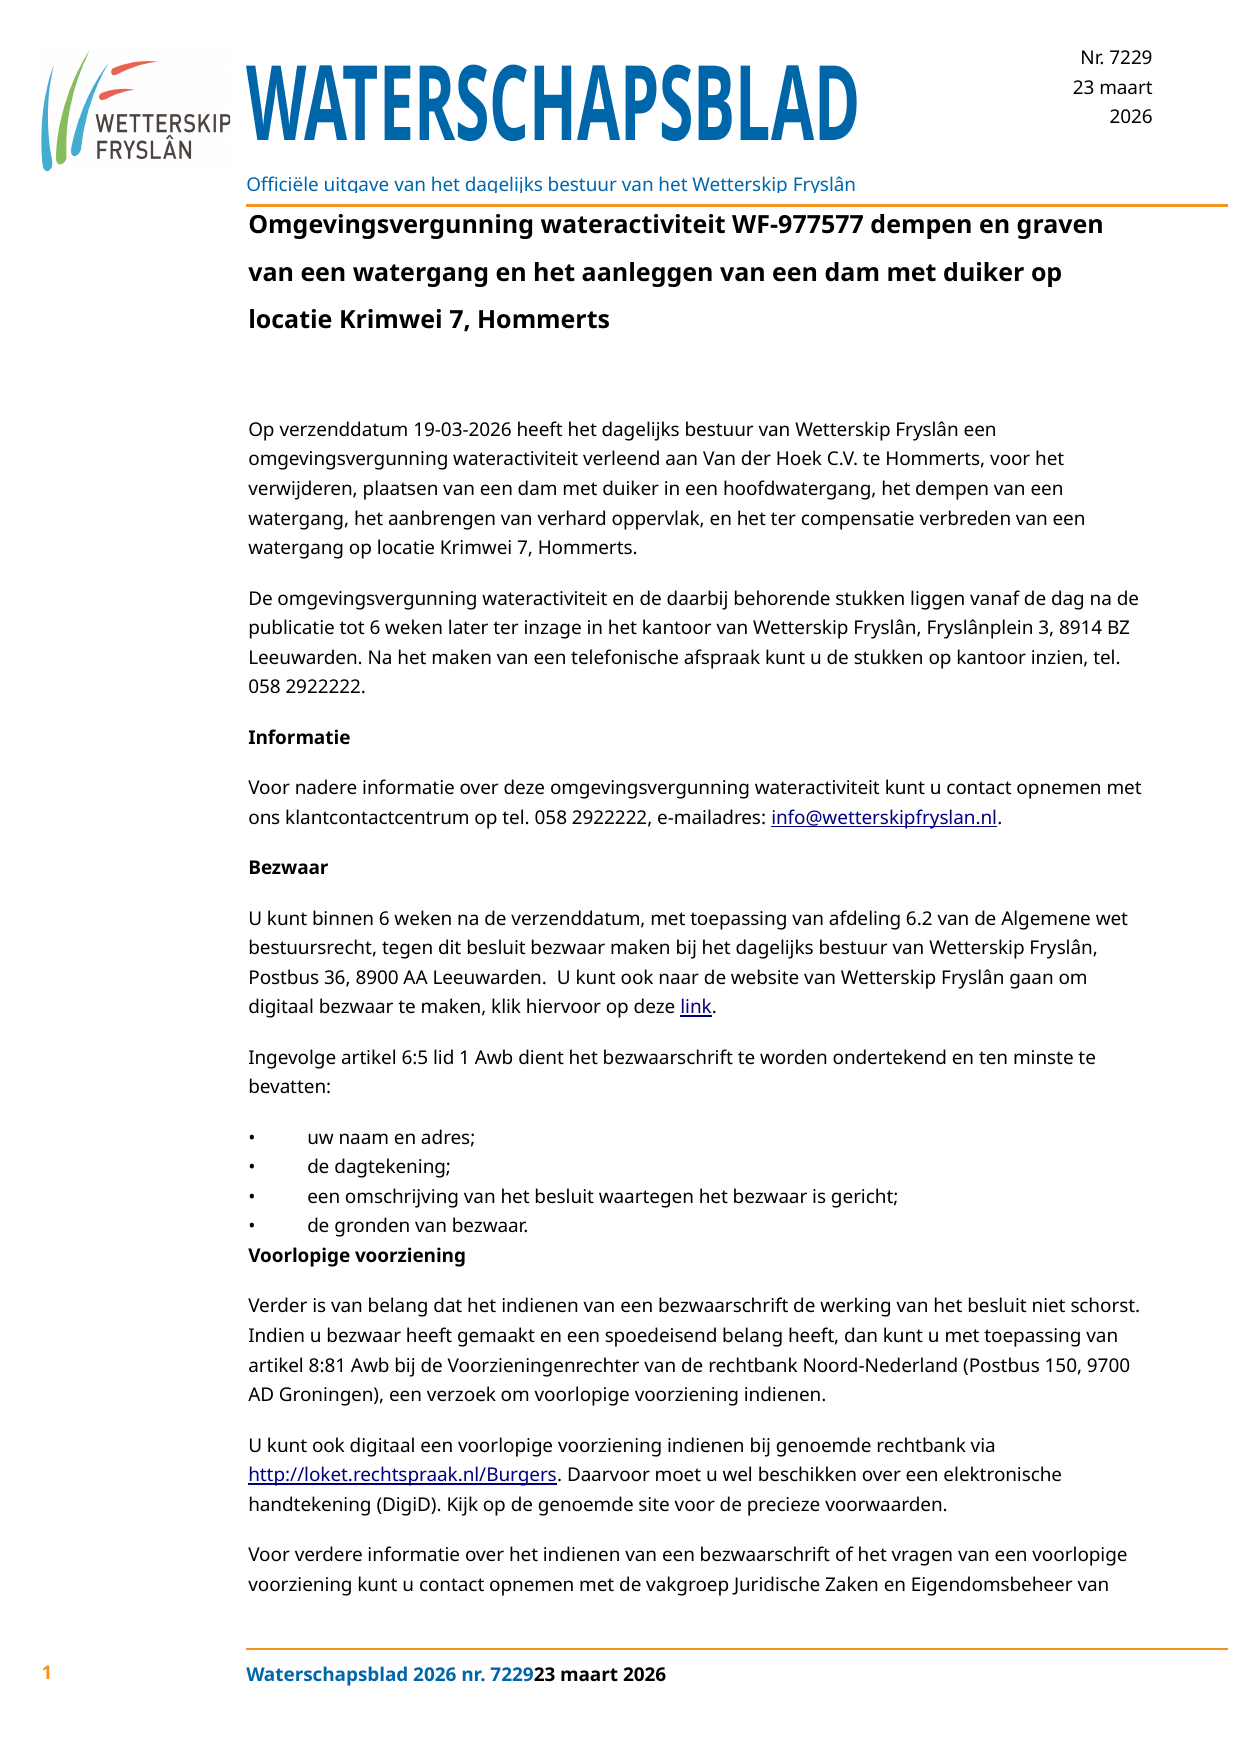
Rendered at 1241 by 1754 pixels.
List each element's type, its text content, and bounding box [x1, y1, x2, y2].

text Voor nadere informatie over deze omgevingsvergunning wateractiviteit kunt u contact opnemen met ons klantcontactcentrum op tel. 058 2922222, e-mailadres: info@wetterskipfryslan.nl. [248, 774, 1152, 829]
text U kunt binnen 6 weken na de verzenddatum, met toepassing van afdeling 6.2 van de Algemene wet bestuursrecht, tegen dit besluit bezwaar maken bij het dagelijks bestuur van Wetterskip Fryslân, Postbus 36, 8900 AA Leeuwarden. U kunt ook naar de website van Wetterskip Fryslân gaan om digitaal bezwaar te maken, klik hiervoor op deze link. [248, 905, 1152, 1019]
picture [41, 47, 231, 172]
list de dagtekening; [248, 1153, 1152, 1179]
text Op verzenddatum 19-03-2026 heeft het dagelijks bestuur van Wetterskip Fryslân een omgevingsvergunning wateractiviteit verleend aan Van der Hoek C.V. te Hommerts, voor het verwijderen, plaatsen van een dam met duiker in een hoofdwatergang, het dempen van een watergang, het aanbrengen van verhard oppervlak, en het ter compensatie verbreden van een watergang op locatie Krimwei 7, Hommerts. [248, 416, 1152, 560]
text Informatie [248, 724, 1152, 749]
text Voor verdere informatie over het indienen van een bezwaarschrift of het vragen van een voorlopige voorziening kunt u contact opnemen met de vakgroep Juridische Zaken en Eigendomsbeheer van [248, 1541, 1152, 1597]
text U kunt ook digitaal een voorlopige voorziening indienen bij genoemde rechtbank via http://loket.rechtspraak.nl/Burgers. Daarvoor moet u wel beschikken over een elektronische handtekening (DigiD). Kijk op de genoemde site voor de precieze voorwaarden. [248, 1432, 1152, 1517]
text Omgevingsvergunning wateractiviteit WF-977577 dempen en graven van een watergang en het aanleggen van een dam met duiker op locatie Krimwei 7, Hommerts [248, 207, 1152, 336]
text Ingevolge artikel 6:5 lid 1 Awb dient het bezwaarschrift te worden ondertekend en ten minste te bevatten: [248, 1044, 1152, 1099]
list de gronden van bezwaar. [248, 1213, 1152, 1238]
text De omgevingsvergunning wateractiviteit en de daarbij behorende stukken liggen vanaf de dag na de publicatie tot 6 weken later ter inzage in het kantoor van Wetterskip Fryslân, Fryslânplein 3, 8914 BZ Leeuwarden. Na het maken van een telefonische afspraak kunt u de stukken op kantoor inzien, tel. 058 2922222. [248, 585, 1152, 699]
list uw naam en adres; [248, 1124, 1152, 1149]
list een omschrijving van het besluit waartegen het bezwaar is gericht; [248, 1183, 1152, 1209]
text Bezwaar [248, 854, 1152, 880]
text Verder is van belang dat het indienen van een bezwaarschrift de werking van het besluit niet schorst. Indien u bezwaar heeft gemaakt en een spoedeisend belang heeft, dan kunt u met toepassing van artikel 8:81 Awb bij de Voorzieningenrechter van de rechtbank Noord-Nederland (Postbus 150, 9700 AD Groningen), een verzoek om voorlopige voorziening indienen. [248, 1293, 1152, 1407]
text Voorlopige voorziening [248, 1242, 1152, 1268]
